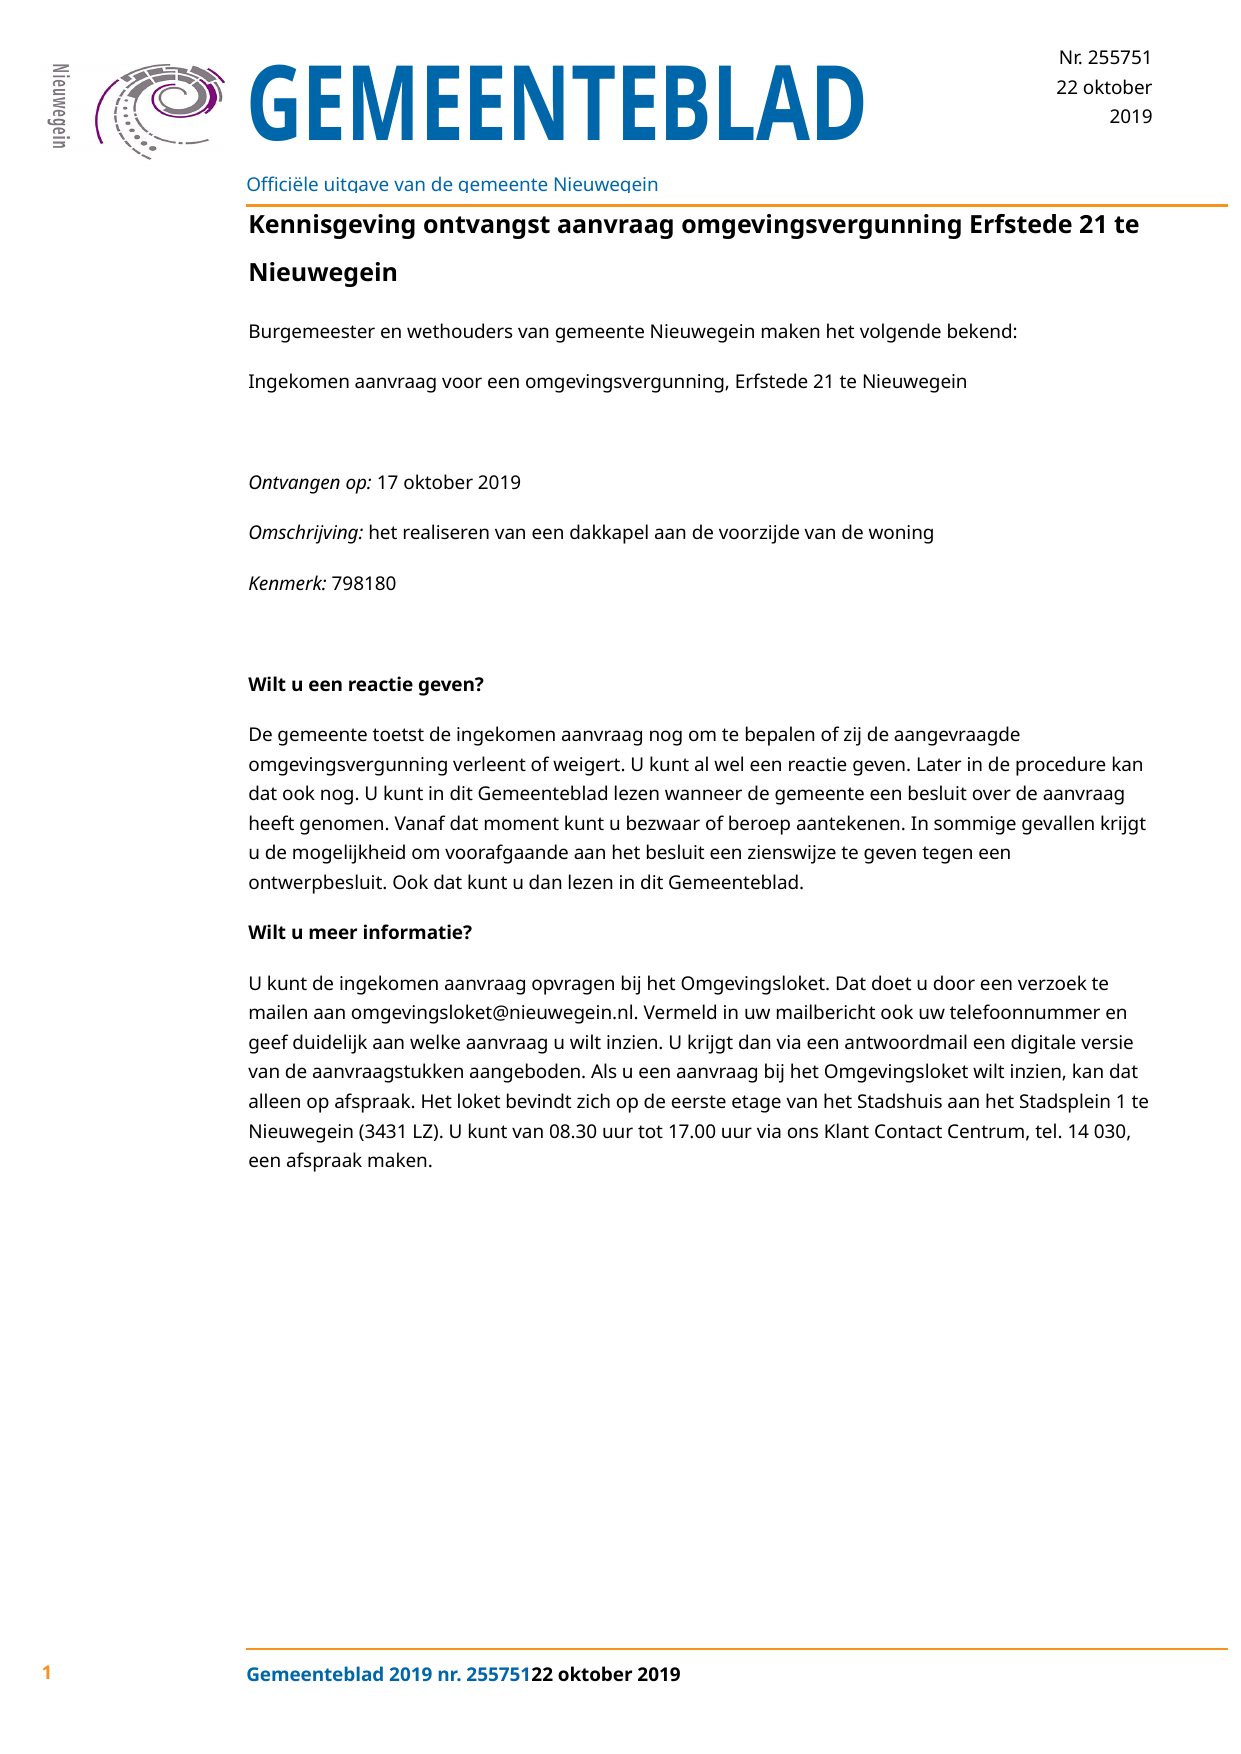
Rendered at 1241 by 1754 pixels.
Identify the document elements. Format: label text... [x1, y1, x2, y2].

picture [41, 47, 231, 172]
text Wilt u meer informatie? [248, 919, 1152, 945]
text De gemeente toetst de ingekomen aanvraag nog om te bepalen of zij de aangevraagde omgevingsvergunning verleent of weigert. U kunt al wel een reactie geven. Later in de procedure kan dat ook nog. U kunt in dit Gemeenteblad lezen wanneer de gemeente een besluit over de aanvraag heeft genomen. Vanaf dat moment kunt u bezwaar of beroep aantekenen. In sommige gevallen krijgt u de mogelijkheid om voorafgaande aan het besluit een zienswijze te geven tegen een ontwerpbesluit. Ook dat kunt u dan lezen in dit Gemeenteblad. [248, 721, 1152, 895]
text U kunt de ingekomen aanvraag opvragen bij het Omgevingsloket. Dat doet u door een verzoek te mailen aan omgevingsloket@nieuwegein.nl. Vermeld in uw mailbericht ook uw telefoonnummer en geef duidelijk aan welke aanvraag u wilt inzien. U krijgt dan via een antwoordmail een digitale versie van de aanvraagstukken aangeboden. Als u een aanvraag bij het Omgevingsloket wilt inzien, kan dat alleen op afspraak. Het loket bevindt zich op de eerste etage van het Stadshuis aan het Stadsplein 1 te Nieuwegein (3431 LZ). U kunt van 08.30 uur tot 17.00 uur via ons Klant Contact Centrum, tel. 14 030, een afspraak maken. [248, 970, 1152, 1173]
text Ingekomen aanvraag voor een omgevingsvergunning, Erfstede 21 te Nieuwegein [248, 368, 1152, 394]
text Omschrijving: het realiseren van een dakkapel aan de voorzijde van de woning [248, 519, 1152, 545]
text Ontvangen op: 17 oktober 2019 [248, 469, 1152, 495]
text Kenmerk: 798180 [248, 570, 1152, 596]
text Kennisgeving ontvangst aanvraag omgevingsvergunning Erfstede 21 te Nieuwegein [248, 207, 1152, 288]
text Burgemeester en wethouders van gemeente Nieuwegein maken het volgende bekend: [248, 318, 1152, 344]
text Wilt u een reactie geven? [248, 671, 1152, 697]
